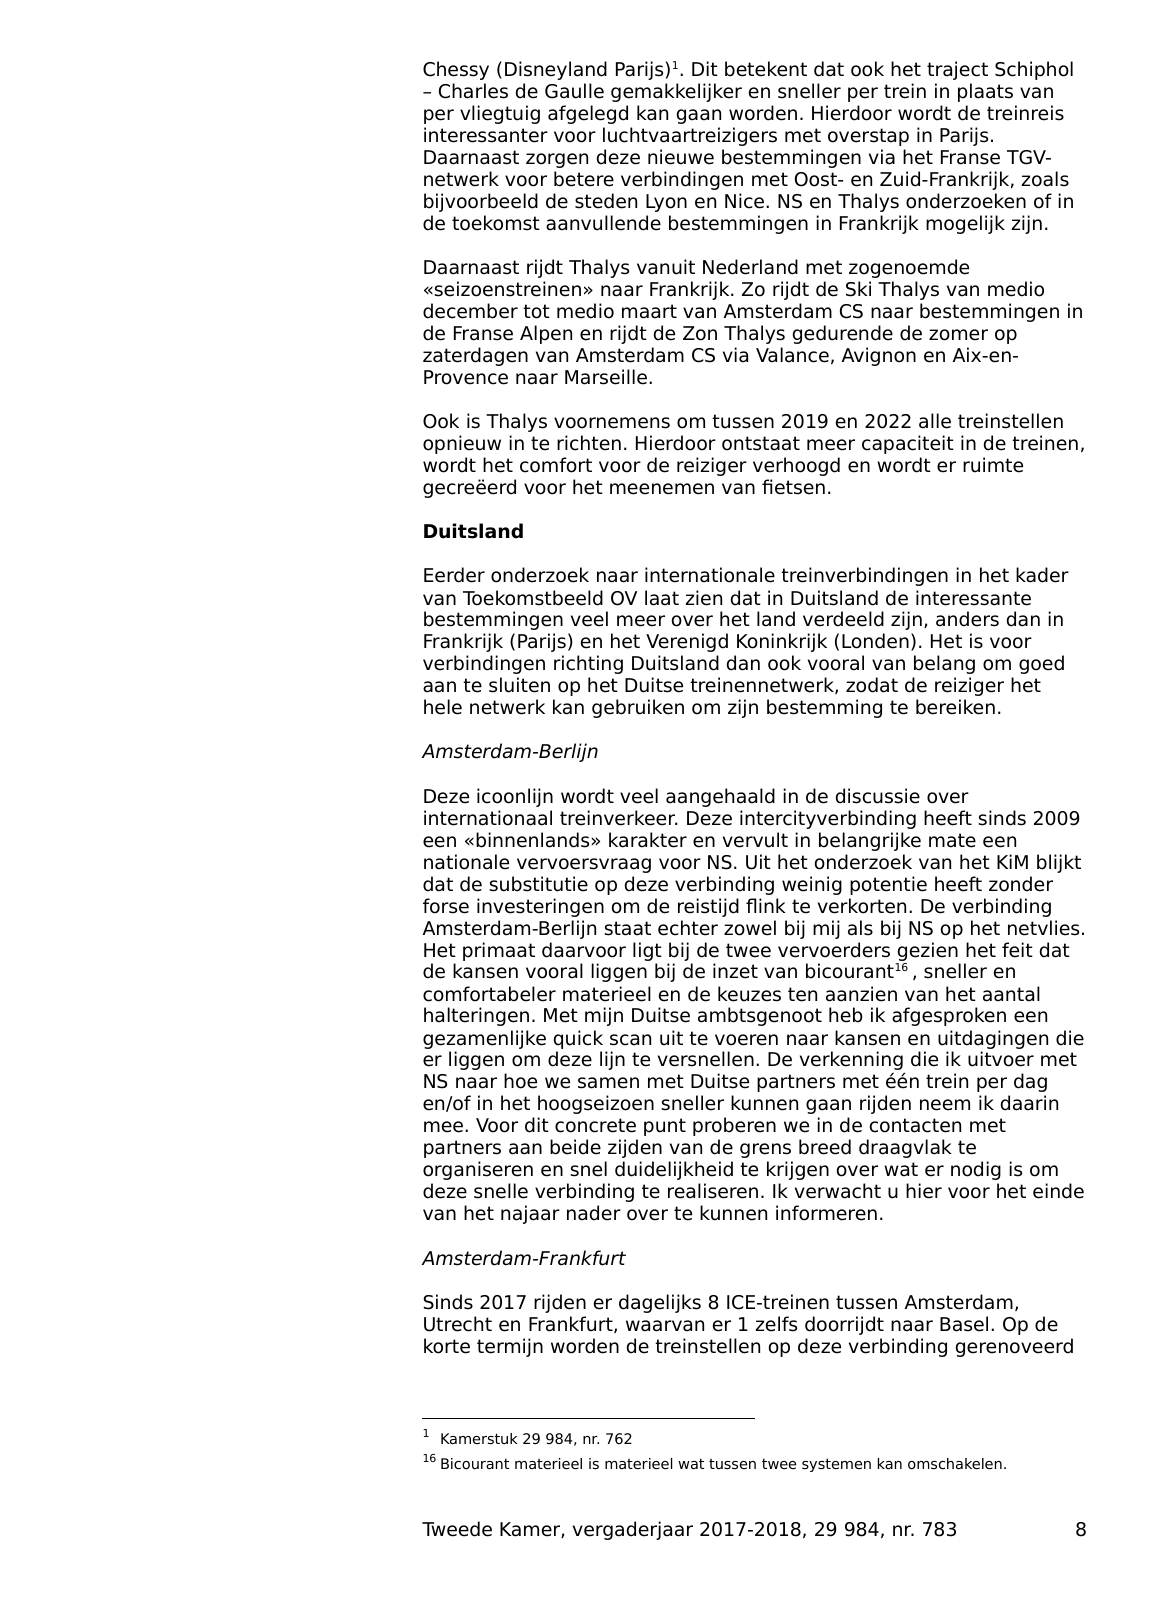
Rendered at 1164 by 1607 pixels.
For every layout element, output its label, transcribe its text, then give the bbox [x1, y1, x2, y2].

text Sinds 2017 rijden er dagelijks 8 ICE-treinen tussen Amsterdam, Utrecht en Frankfurt, waarvan er 1 zelfs doorrijdt naar Basel. Op de korte termijn worden de treinstellen op deze verbinding gerenoveerd [422, 1292, 1087, 1357]
text Ook is Thalys voornemens om tussen 2019 en 2022 alle treinstellen opnieuw in te richten. Hierdoor ontstaat meer capaciteit in de treinen, wordt het comfort voor de reiziger verhoogd en wordt er ruimte gecreëerd voor het meenemen van fietsen. [422, 411, 1087, 499]
subtitle Amsterdam-Berlijn [422, 741, 1087, 763]
text Chessy (Disneyland Parijs). Dit betekent dat ook het traject Schiphol – Charles de Gaulle gemakkelijker en sneller per trein in plaats van per vliegtuig afgelegd kan gaan worden. Hierdoor wordt de treinreis interessanter voor luchtvaartreizigers met overstap in Parijs. Daarnaast zorgen deze nieuwe bestemmingen via het Franse TGV-netwerk voor betere verbindingen met Oost- en Zuid-Frankrijk, zoals bijvoorbeeld de steden Lyon en Nice. NS en Thalys onderzoeken of in de toekomst aanvullende bestemmingen in Frankrijk mogelijk zijn. [422, 59, 1087, 235]
subtitle Amsterdam-Frankfurt [422, 1247, 1087, 1269]
text Eerder onderzoek naar internationale treinverbindingen in het kader van Toekomstbeeld OV laat zien dat in Duitsland de interessante bestemmingen veel meer over het land verdeeld zijn, anders dan in Frankrijk (Parijs) en het Verenigd Koninkrijk (Londen). Het is voor verbindingen richting Duitsland dan ook vooral van belang om goed aan te sluiten op het Duitse treinennetwerk, zodat de reiziger het hele netwerk kan gebruiken om zijn bestemming te bereiken. [422, 565, 1087, 719]
text Kamerstuk 29 984, nr. 762 [422, 1427, 1087, 1449]
text Deze icoonlijn wordt veel aangehaald in de discussie over internationaal treinverkeer. Deze intercityverbinding heeft sinds 2009 een «binnenlands» karakter en vervult in belangrijke mate een nationale vervoersvraag voor NS. Uit het onderzoek van het KiM blijkt dat de substitutie op deze verbinding weinig potentie heeft zonder forse investeringen om de reistijd flink te verkorten. De verbinding Amsterdam-Berlijn staat echter zowel bij mij als bij NS op het netvlies. Het primaat daarvoor ligt bij de twee vervoerders gezien het feit dat de kansen vooral liggen bij de inzet van bicourant, sneller en comfortabeler materieel en de keuzes ten aanzien van het aantal halteringen. Met mijn Duitse ambtsgenoot heb ik afgesproken een gezamenlijke quick scan uit te voeren naar kansen en uitdagingen die er liggen om deze lijn te versnellen. De verkenning die ik uitvoer met NS naar hoe we samen met Duitse partners met één trein per dag en/of in het hoogseizoen sneller kunnen gaan rijden neem ik daarin mee. Voor dit concrete punt proberen we in de contacten met partners aan beide zijden van de grens breed draagvlak te organiseren en snel duidelijkheid te krijgen over wat er nodig is om deze snelle verbinding te realiseren. Ik verwacht u hier voor het einde van het najaar nader over te kunnen informeren. [422, 786, 1087, 1225]
subtitle Duitsland [422, 521, 1087, 543]
text Daarnaast rijdt Thalys vanuit Nederland met zogenoemde «seizoenstreinen» naar Frankrijk. Zo rijdt de Ski Thalys van medio december tot medio maart van Amsterdam CS naar bestemmingen in de Franse Alpen en rijdt de Zon Thalys gedurende de zomer op zaterdagen van Amsterdam CS via Valance, Avignon en Aix-en-Provence naar Marseille. [422, 257, 1087, 389]
text Bicourant materieel is materieel wat tussen twee systemen kan omschakelen. [422, 1452, 1087, 1474]
